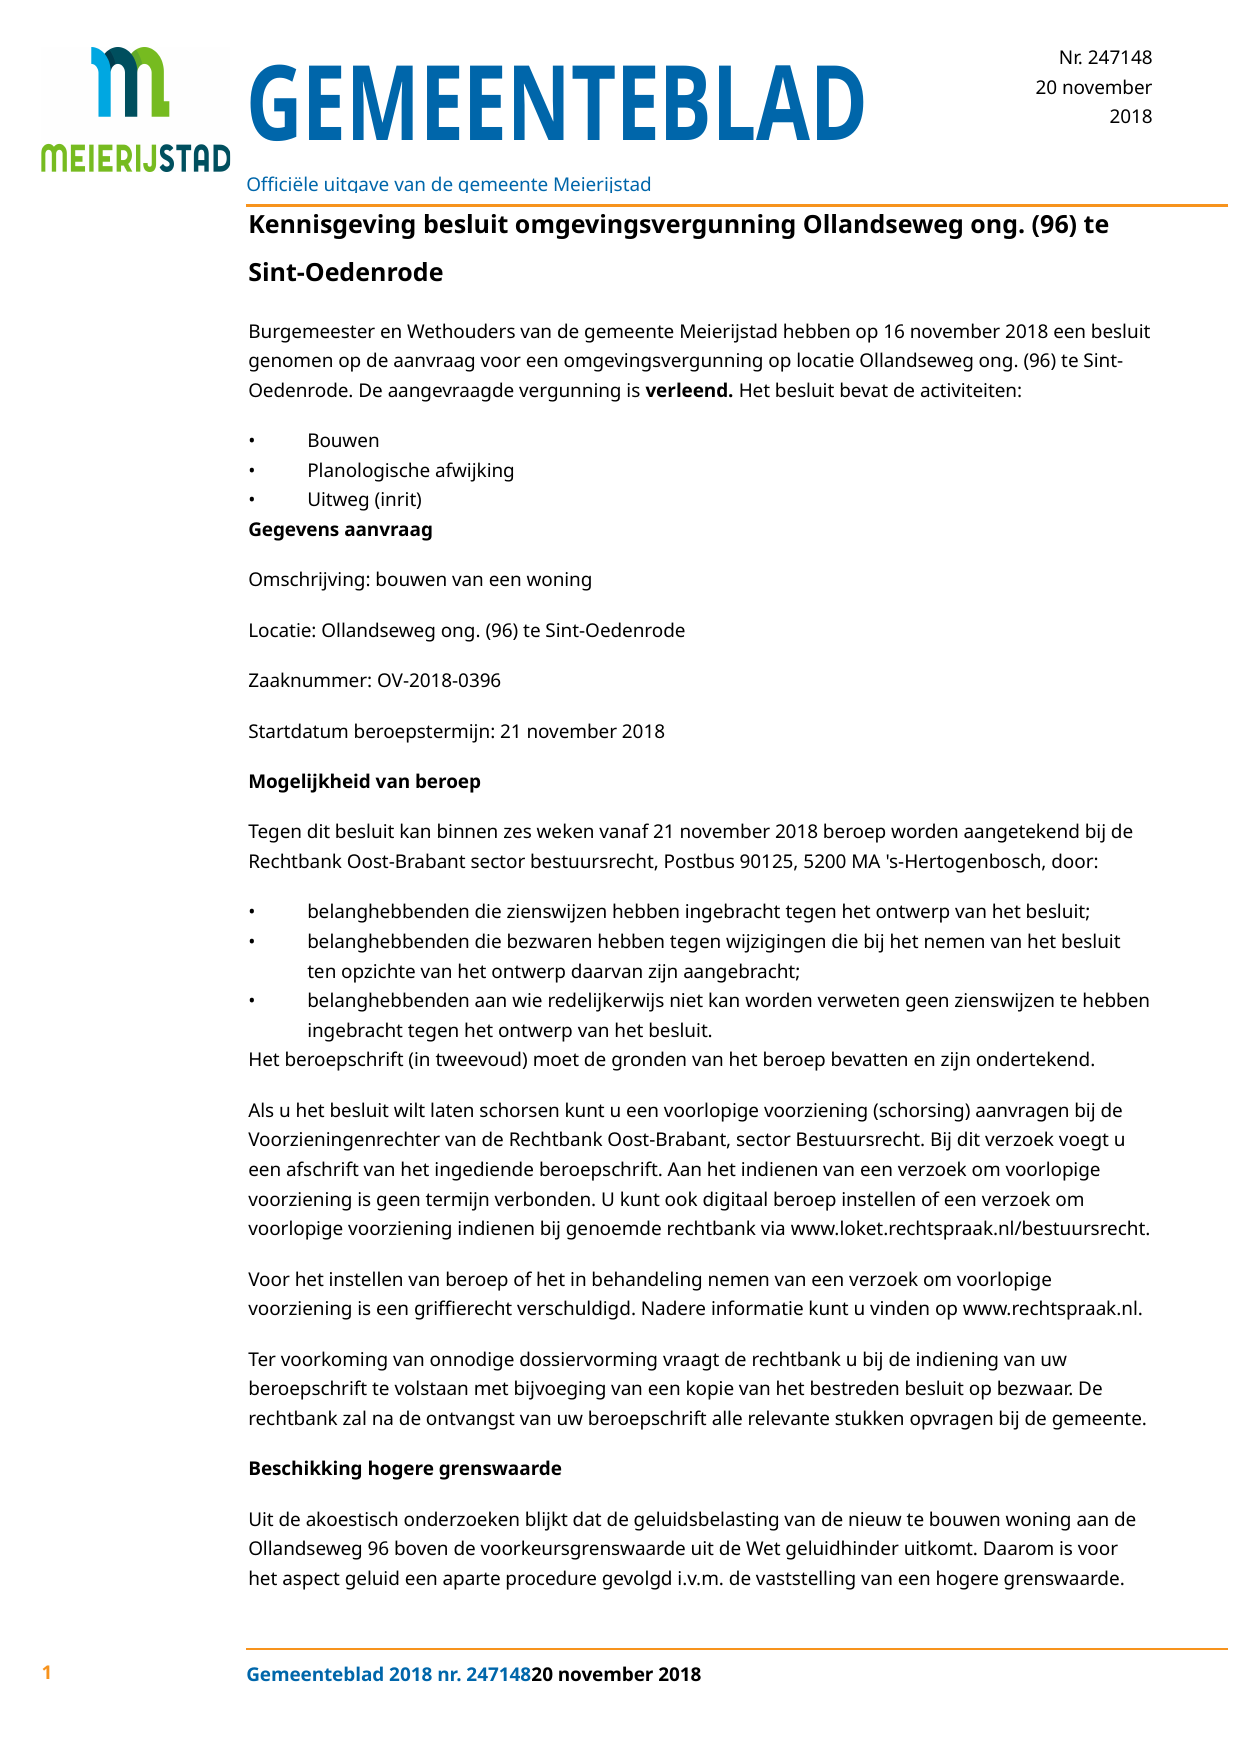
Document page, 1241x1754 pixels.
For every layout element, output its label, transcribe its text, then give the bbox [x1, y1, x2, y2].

text Gegevens aanvraag [248, 516, 1152, 542]
picture [41, 47, 231, 172]
list Bouwen [248, 427, 1152, 453]
text Zaaknummer: OV-2018-0396 [248, 667, 1152, 693]
text Uit de akoestisch onderzoeken blijkt dat de geluidsbelasting van de nieuw te bouwen woning aan de Ollandseweg 96 boven de voorkeursgrenswaarde uit de Wet geluidhinder uitkomt. Daarom is voor het aspect geluid een aparte procedure gevolgd i.v.m. de vaststelling van een hogere grenswaarde. [248, 1506, 1152, 1591]
text Het beroepschrift (in tweevoud) moet de gronden van het beroep bevatten en zijn ondertekend. [248, 1047, 1152, 1072]
text Als u het besluit wilt laten schorsen kunt u een voorlopige voorziening (schorsing) aanvragen bij de Voorzieningenrechter van de Rechtbank Oost-Brabant, sector Bestuursrecht. Bij dit verzoek voegt u een afschrift van het ingediende beroepschrift. Aan het indienen van een verzoek om voorlopige voorziening is geen termijn verbonden. U kunt ook digitaal beroep instellen of een verzoek om voorlopige voorziening indienen bij genoemde rechtbank via www.loket.rechtspraak.nl/bestuursrecht. [248, 1097, 1152, 1241]
list belanghebbenden die zienswijzen hebben ingebracht tegen het ontwerp van het besluit; [248, 899, 1152, 924]
text Beschikking hogere grenswaarde [248, 1455, 1152, 1481]
text Voor het instellen van beroep of het in behandeling nemen van een verzoek om voorlopige voorziening is een griffierecht verschuldigd. Nadere informatie kunt u vinden op www.rechtspraak.nl. [248, 1266, 1152, 1321]
text Ter voorkoming van onnodige dossiervorming vraagt de rechtbank u bij de indiening van uw beroepschrift te volstaan met bijvoeging van een kopie van het bestreden besluit op bezwaar. De rechtbank zal na de ontvangst van uw beroepschrift alle relevante stukken opvragen bij de gemeente. [248, 1346, 1152, 1431]
text Mogelijkheid van beroep [248, 768, 1152, 794]
text Locatie: Ollandseweg ong. (96) te Sint-Oedenrode [248, 617, 1152, 643]
list Uitweg (inrit) [248, 487, 1152, 512]
text Omschrijving: bouwen van een woning [248, 567, 1152, 592]
text Tegen dit besluit kan binnen zes weken vanaf 21 november 2018 beroep worden aangetekend bij de Rechtbank Oost-Brabant sector bestuursrecht, Postbus 90125, 5200 MA 's-Hertogenbosch, door: [248, 819, 1152, 874]
text Kennisgeving besluit omgevingsvergunning Ollandseweg ong. (96) te Sint-Oedenrode [248, 207, 1152, 288]
text Startdatum beroepstermijn: 21 november 2018 [248, 718, 1152, 744]
list Planologische afwijking [248, 457, 1152, 483]
list belanghebbenden die bezwaren hebben tegen wijzigingen die bij het nemen van het besluit ten opzichte van het ontwerp daarvan zijn aangebracht; [248, 928, 1152, 984]
text Burgemeester en Wethouders van de gemeente Meierijstad hebben op 16 november 2018 een besluit genomen op de aanvraag voor een omgevingsvergunning op locatie Ollandseweg ong. (96) te Sint-Oedenrode. De aangevraagde vergunning is verleend. Het besluit bevat de activiteiten: [248, 318, 1152, 403]
list belanghebbenden aan wie redelijkerwijs niet kan worden verweten geen zienswijzen te hebben ingebracht tegen het ontwerp van het besluit. [248, 987, 1152, 1043]
